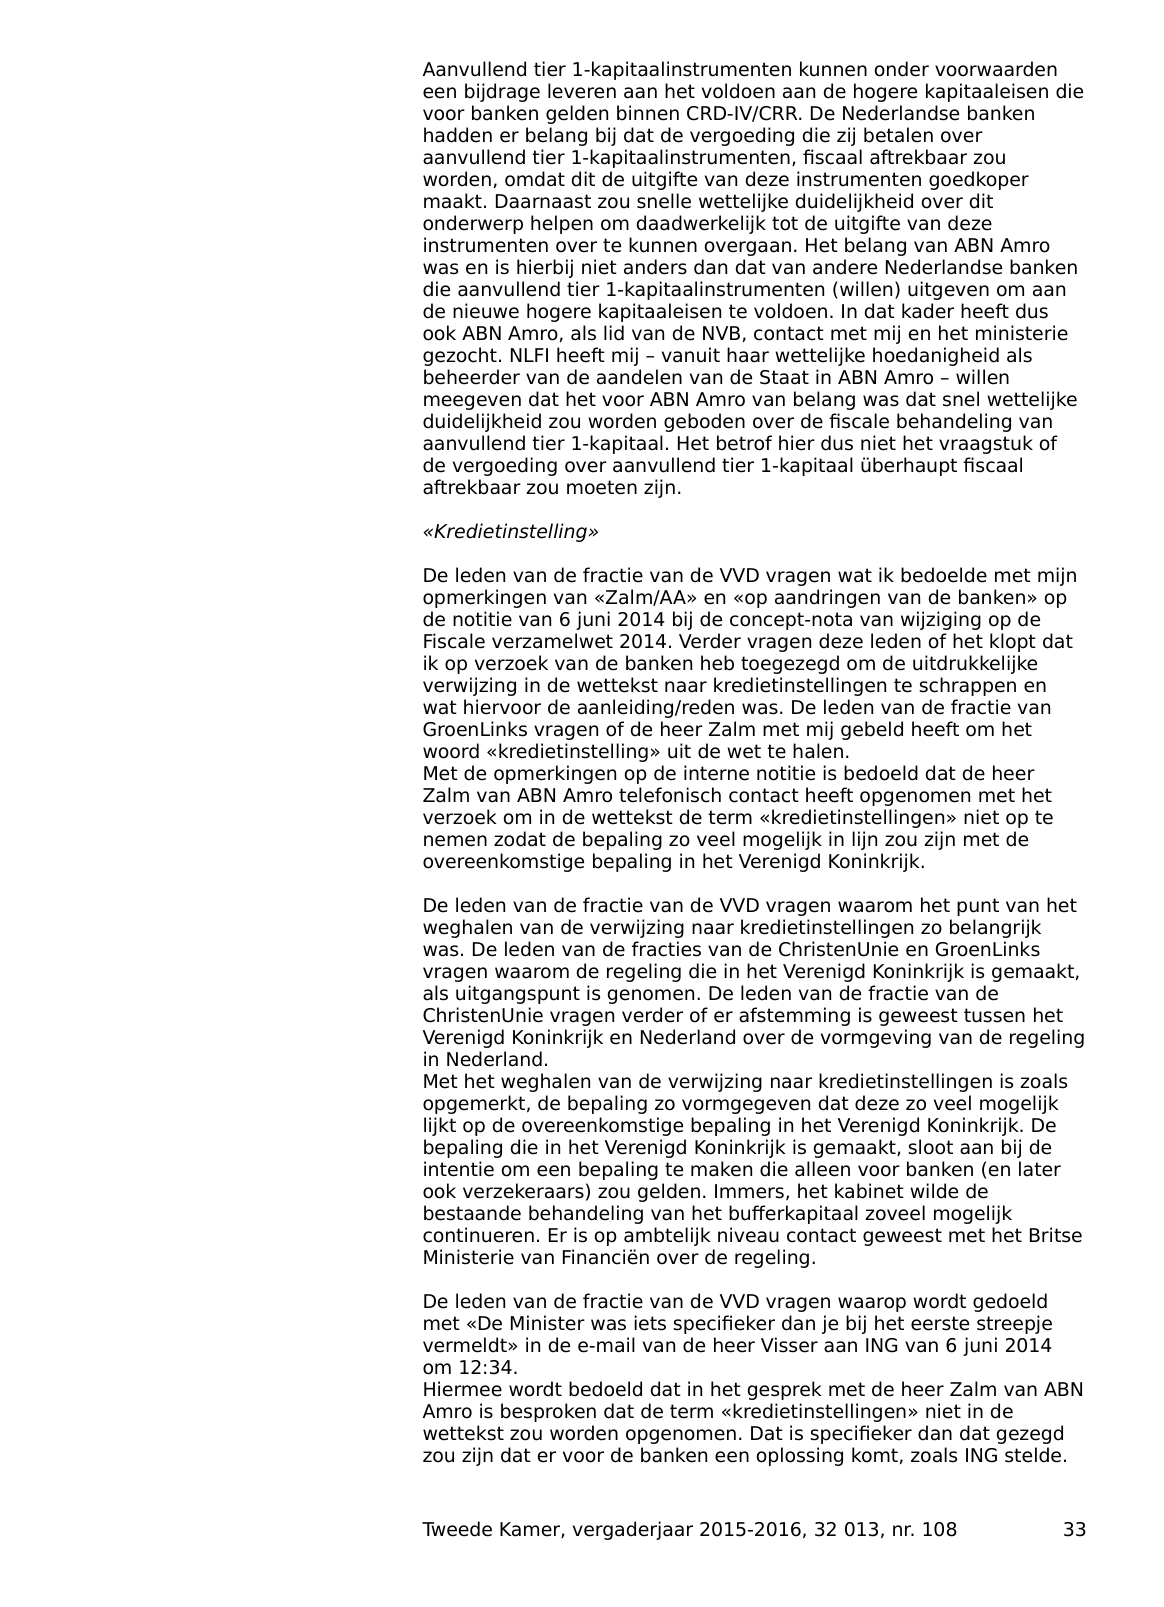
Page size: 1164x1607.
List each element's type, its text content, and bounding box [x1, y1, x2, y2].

text Met de opmerkingen op de interne notitie is bedoeld dat de heer Zalm van ABN Amro telefonisch contact heeft opgenomen met het verzoek om in de wettekst de term «kredietinstellingen» niet op te nemen zodat de bepaling zo veel mogelijk in lijn zou zijn met de overeenkomstige bepaling in het Verenigd Koninkrijk. [422, 763, 1087, 873]
subtitle «Kredietinstelling» [422, 521, 1087, 543]
text Met het weghalen van de verwijzing naar kredietinstellingen is zoals opgemerkt, de bepaling zo vormgegeven dat deze zo veel mogelijk lijkt op de overeenkomstige bepaling in het Verenigd Koninkrijk. De bepaling die in het Verenigd Koninkrijk is gemaakt, sloot aan bij de intentie om een bepaling te maken die alleen voor banken (en later ook verzekeraars) zou gelden. Immers, het kabinet wilde de bestaande behandeling van het bufferkapitaal zoveel mogelijk continueren. Er is op ambtelijk niveau contact geweest met het Britse Ministerie van Financiën over de regeling. [422, 1071, 1087, 1268]
text De leden van de fractie van de VVD vragen waarop wordt gedoeld met «De Minister was iets specifieker dan je bij het eerste streepje vermeldt» in de e-mail van de heer Visser aan ING van 6 juni 2014 om 12:34. [422, 1291, 1087, 1379]
text De leden van de fractie van de VVD vragen waarom het punt van het weghalen van de verwijzing naar kredietinstellingen zo belangrijk was. De leden van de fracties van de ChristenUnie en GroenLinks vragen waarom de regeling die in het Verenigd Koninkrijk is gemaakt, als uitgangspunt is genomen. De leden van de fractie van de ChristenUnie vragen verder of er afstemming is geweest tussen het Verenigd Koninkrijk en Nederland over de vormgeving van de regeling in Nederland. [422, 895, 1087, 1071]
text De leden van de fractie van de VVD vragen wat ik bedoelde met mijn opmerkingen van «Zalm/AA» en «op aandringen van de banken» op de notitie van 6 juni 2014 bij de concept-nota van wijziging op de Fiscale verzamelwet 2014. Verder vragen deze leden of het klopt dat ik op verzoek van de banken heb toegezegd om de uitdrukkelijke verwijzing in de wettekst naar kredietinstellingen te schrappen en wat hiervoor de aanleiding/reden was. De leden van de fractie van GroenLinks vragen of de heer Zalm met mij gebeld heeft om het woord «kredietinstelling» uit de wet te halen. [422, 565, 1087, 763]
text Hiermee wordt bedoeld dat in het gesprek met de heer Zalm van ABN Amro is besproken dat de term «kredietinstellingen» niet in de wettekst zou worden opgenomen. Dat is specifieker dan dat gezegd zou zijn dat er voor de banken een oplossing komt, zoals ING stelde. [422, 1379, 1087, 1467]
text Aanvullend tier 1-kapitaalinstrumenten kunnen onder voorwaarden een bijdrage leveren aan het voldoen aan de hogere kapitaaleisen die voor banken gelden binnen CRD-IV/CRR. De Nederlandse banken hadden er belang bij dat de vergoeding die zij betalen over aanvullend tier 1-kapitaalinstrumenten, fiscaal aftrekbaar zou worden, omdat dit de uitgifte van deze instrumenten goedkoper maakt. Daarnaast zou snelle wettelijke duidelijkheid over dit onderwerp helpen om daadwerkelijk tot de uitgifte van deze instrumenten over te kunnen overgaan. Het belang van ABN Amro was en is hierbij niet anders dan dat van andere Nederlandse banken die aanvullend tier 1-kapitaalinstrumenten (willen) uitgeven om aan de nieuwe hogere kapitaaleisen te voldoen. In dat kader heeft dus ook ABN Amro, als lid van de NVB, contact met mij en het ministerie gezocht. NLFI heeft mij – vanuit haar wettelijke hoedanigheid als beheerder van de aandelen van de Staat in ABN Amro – willen meegeven dat het voor ABN Amro van belang was dat snel wettelijke duidelijkheid zou worden geboden over de fiscale behandeling van aanvullend tier 1-kapitaal. Het betrof hier dus niet het vraagstuk of de vergoeding over aanvullend tier 1-kapitaal überhaupt fiscaal aftrekbaar zou moeten zijn. [422, 59, 1087, 499]
